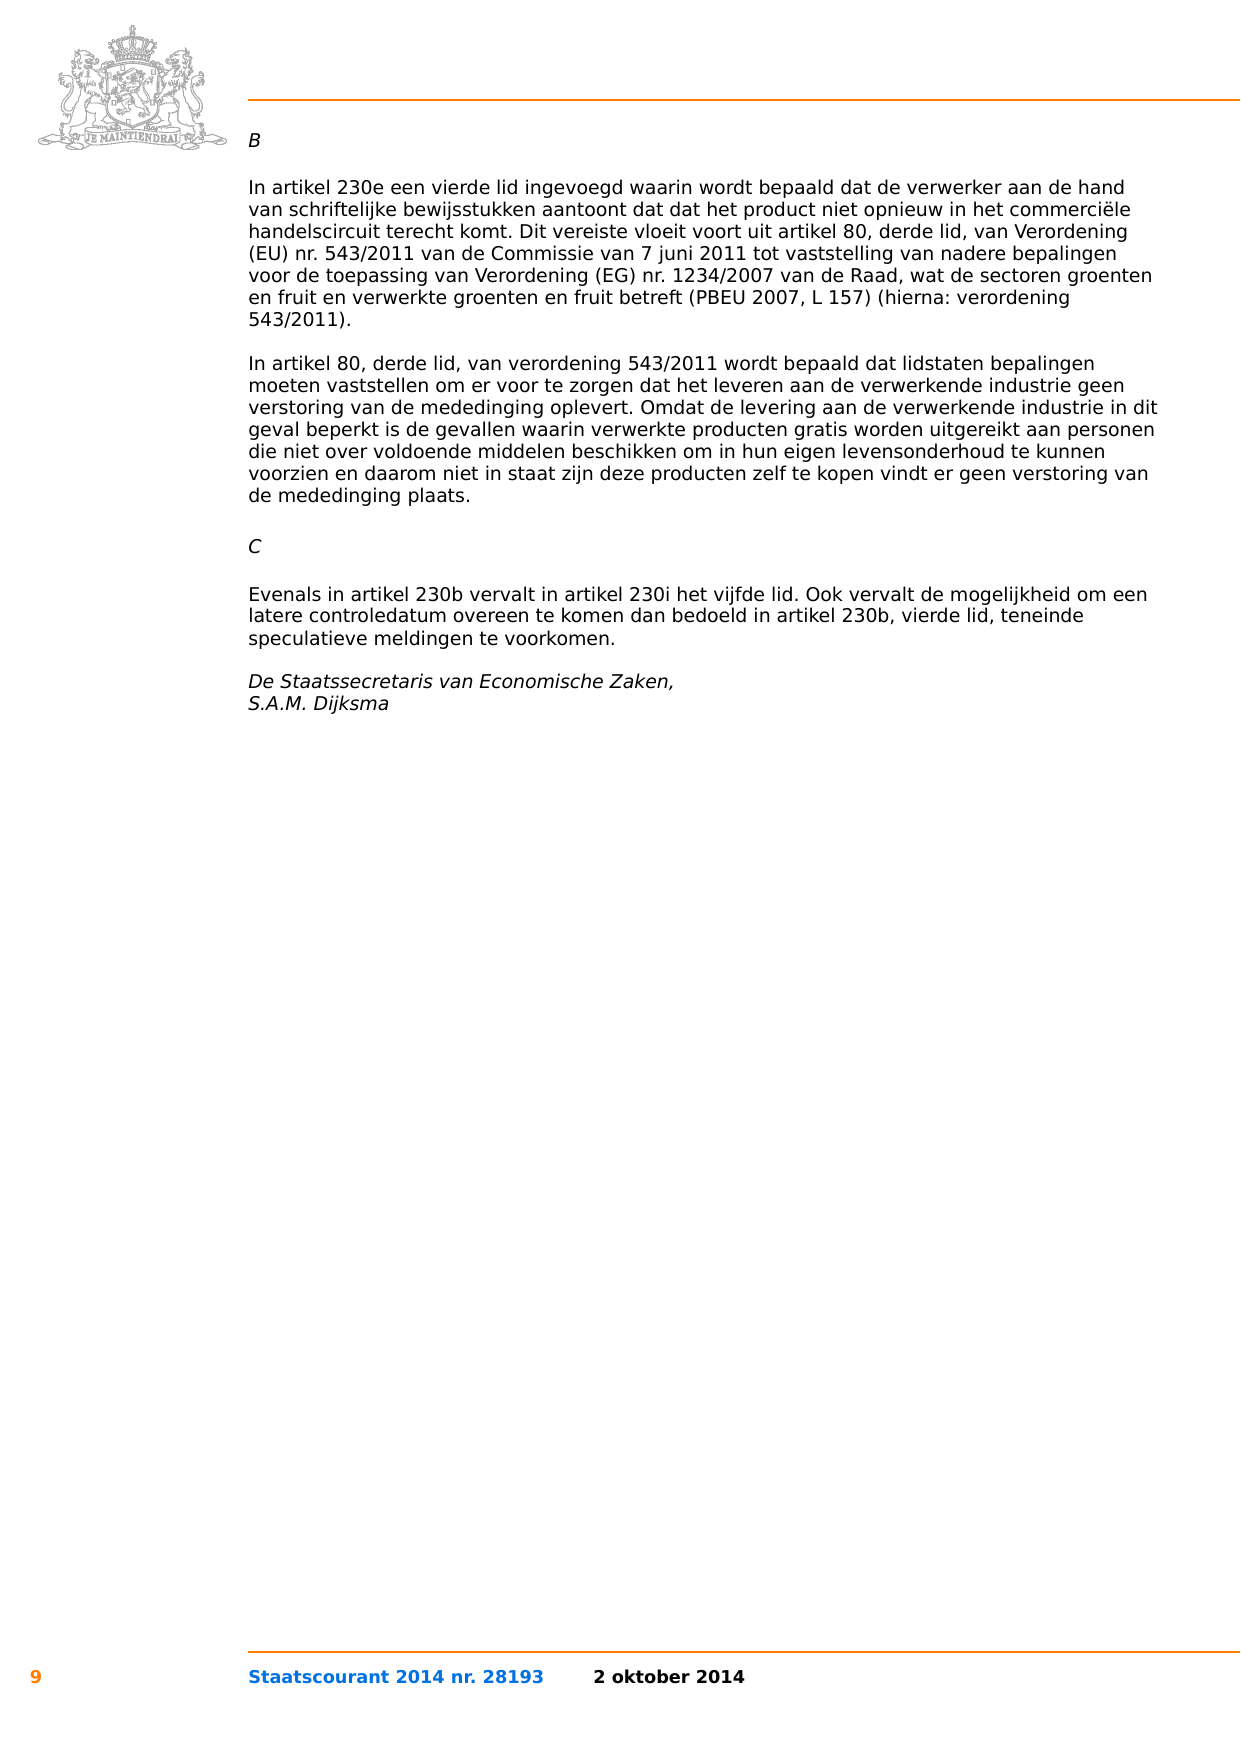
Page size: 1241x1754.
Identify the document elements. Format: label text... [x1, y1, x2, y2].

text Evenals in artikel 230b vervalt in artikel 230i het vijfde lid. Ook vervalt de mogelijkheid om een latere controledatum overeen te komen dan bedoeld in artikel 230b, vierde lid, teneinde speculatieve meldingen te voorkomen. [248, 583, 1163, 649]
picture [38, 25, 227, 150]
text De Staatssecretaris van Economische Zaken, S.A.M. Dijksma [248, 671, 1163, 715]
subtitle C [248, 536, 1163, 558]
text In artikel 80, derde lid, van verordening 543/2011 wordt bepaald dat lidstaten bepalingen moeten vaststellen om er voor te zorgen dat het leveren aan de verwerkende industrie geen verstoring van de mededinging oplevert. Omdat de levering aan de verwerkende industrie in dit geval beperkt is de gevallen waarin verwerkte producten gratis worden uitgereikt aan personen die niet over voldoende middelen beschikken om in hun eigen levensonderhoud te kunnen voorzien en daarom niet in staat zijn deze producten zelf te kopen vindt er geen verstoring van de mededinging plaats. [248, 353, 1163, 506]
text In artikel 230e een vierde lid ingevoegd waarin wordt bepaald dat de verwerker aan de hand van schriftelijke bewijsstukken aantoont dat dat het product niet opnieuw in het commerciële handelscircuit terecht komt. Dit vereiste vloeit voort uit artikel 80, derde lid, van Verordening (EU) nr. 543/2011 van de Commissie van 7 juni 2011 tot vaststelling van nadere bepalingen voor de toepassing van Verordening (EG) nr. 1234/2007 van de Raad, wat de sectoren groenten en fruit en verwerkte groenten en fruit betreft (PBEU 2007, L 157) (hierna: verordening 543/2011). [248, 177, 1163, 331]
subtitle B [248, 130, 1163, 152]
